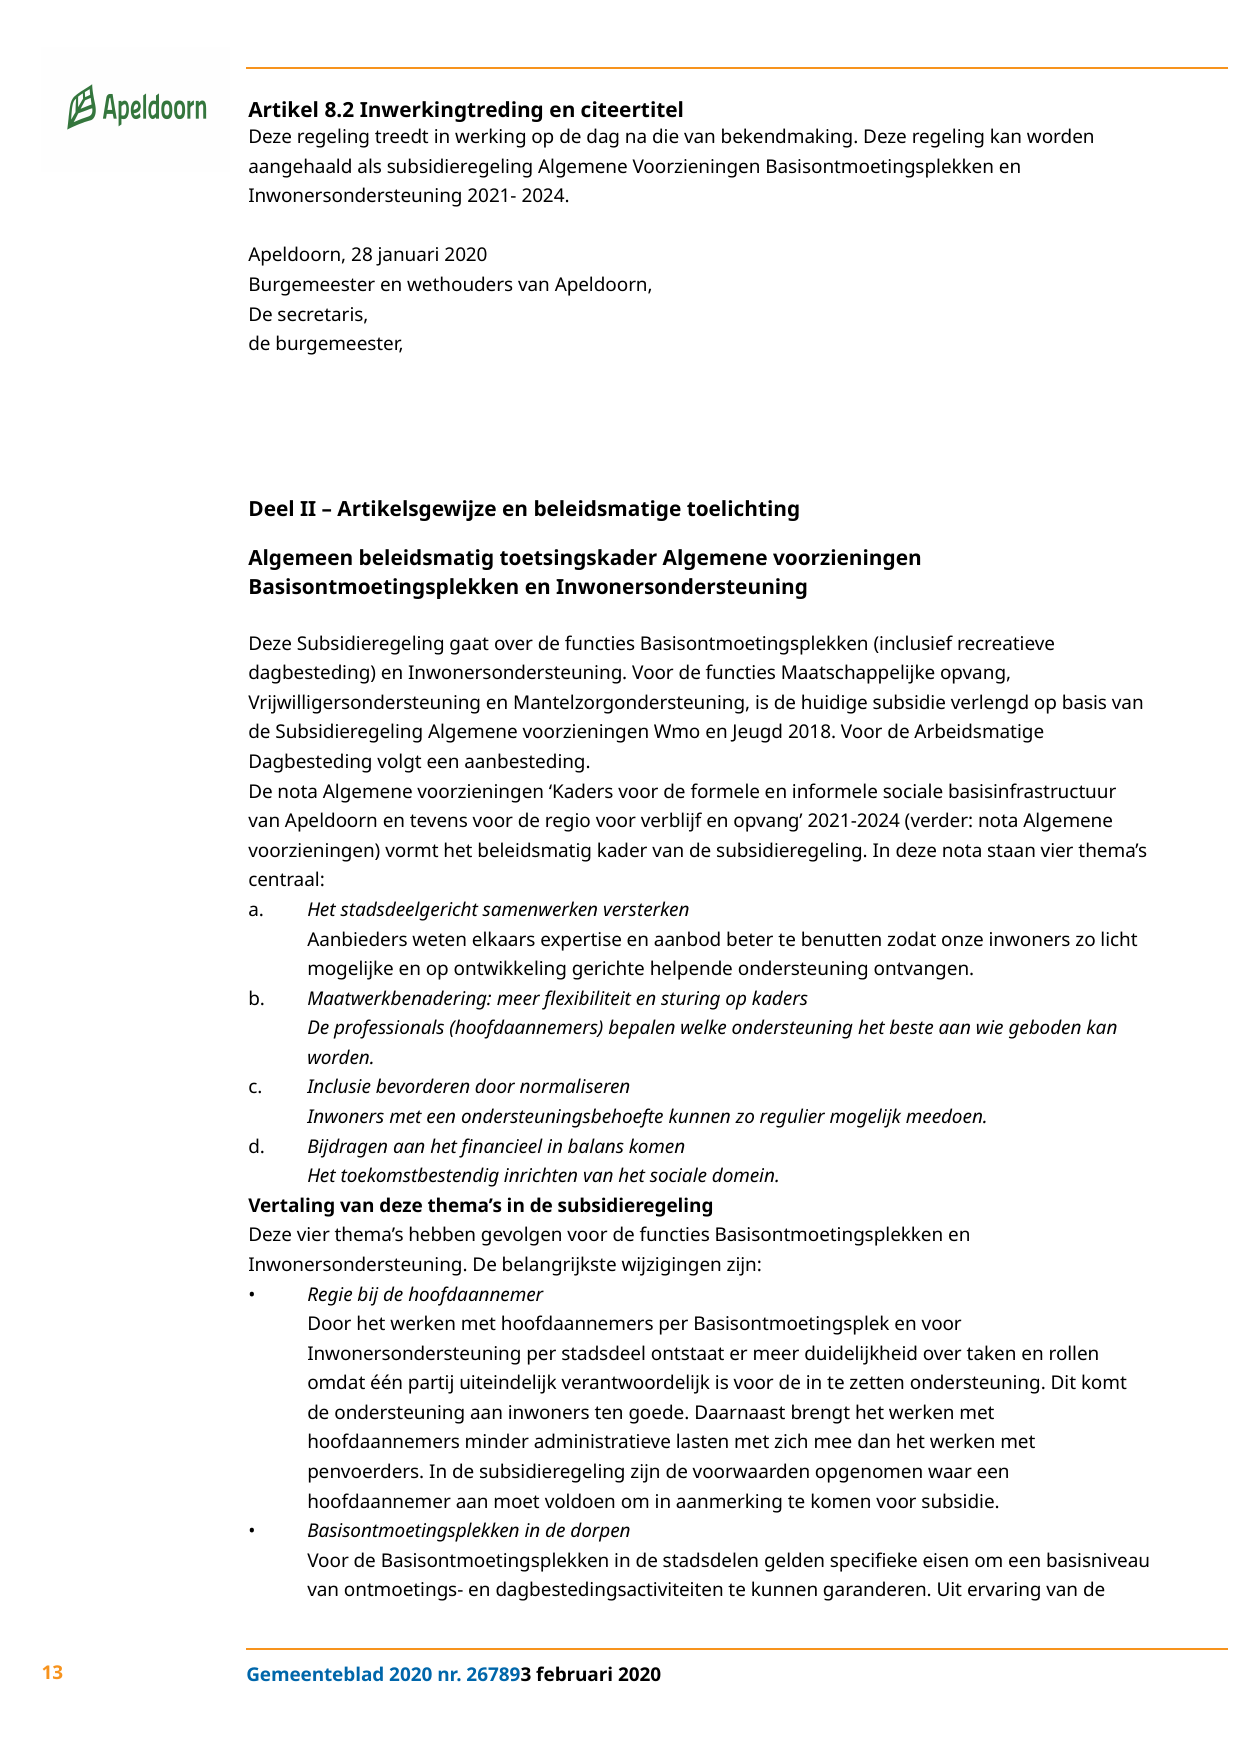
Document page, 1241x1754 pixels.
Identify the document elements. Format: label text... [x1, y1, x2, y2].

list Voor de Basisontmoetingsplekken in de stadsdelen gelden specifieke eisen om een basisniveau van ontmoetings- en dagbestedingsactiviteiten te kunnen garanderen. Uit ervaring van de [248, 1547, 1152, 1602]
text De nota Algemene voorzieningen ‘Kaders voor de formele en informele sociale basisinfrastructuur van Apeldoorn en tevens voor de regio voor verblijf en opvang’ 2021-2024 (verder: nota Algemene voorzieningen) vormt het beleidsmatig kader van de subsidieregeling. In deze nota staan vier thema’s centraal: [248, 778, 1152, 892]
list Regie bij de hoofdaannemer [248, 1281, 1152, 1307]
list Maatwerkbenadering: meer flexibiliteit en sturing op kaders [248, 985, 1152, 1011]
list Inwoners met een ondersteuningsbehoefte kunnen zo regulier mogelijk meedoen. [248, 1103, 1152, 1129]
text Deze regeling treedt in werking op de dag na die van bekendmaking. Deze regeling kan worden aangehaald als subsidieregeling Algemene Voorzieningen Basisontmoetingsplekken en Inwonersondersteuning 2021- 2024. [248, 123, 1152, 208]
list Bijdragen aan het financieel in balans komen [248, 1133, 1152, 1159]
text Deze vier thema’s hebben gevolgen voor de functies Basisontmoetingsplekken en Inwonersondersteuning. De belangrijkste wijzigingen zijn: [248, 1222, 1152, 1277]
list Basisontmoetingsplekken in de dorpen [248, 1517, 1152, 1543]
text Artikel 8.2 Inwerkingtreding en citeertitel [248, 95, 1152, 123]
text Burgemeester en wethouders van Apeldoorn, [248, 271, 1152, 297]
list Door het werken met hoofdaannemers per Basisontmoetingsplek en voor Inwonersondersteuning per stadsdeel ontstaat er meer duidelijkheid over taken en rollen omdat één partij uiteindelijk verantwoordelijk is voor de in te zetten ondersteuning. Dit komt de ondersteuning aan inwoners ten goede. Daarnaast brengt het werken met hoofdaannemers minder administratieve lasten met zich mee dan het werken met penvoerders. In de subsidieregeling zijn de voorwaarden opgenomen waar een hoofdaannemer aan moet voldoen om in aanmerking te komen voor subsidie. [248, 1310, 1152, 1514]
picture [41, 47, 231, 172]
list Inclusie bevorderen door normaliseren [248, 1074, 1152, 1099]
list Aanbieders weten elkaars expertise en aanbod beter te benutten zodat onze inwoners zo licht mogelijke en op ontwikkeling gerichte helpende ondersteuning ontvangen. [248, 926, 1152, 981]
text Deel II – Artikelsgewijze en beleidsmatige toelichting [248, 494, 1152, 523]
list Het stadsdeelgericht samenwerken versterken [248, 896, 1152, 922]
text de burgemeester, [248, 330, 1152, 356]
text Algemeen beleidsmatig toetsingskader Algemene voorzieningen Basisontmoetingsplekken en Inwonersondersteuning [248, 543, 1152, 600]
text Apeldoorn, 28 januari 2020 [248, 242, 1152, 267]
list Het toekomstbestendig inrichten van het sociale domein. [248, 1162, 1152, 1188]
list De professionals (hoofdaannemers) bepalen welke ondersteuning het beste aan wie geboden kan worden. [248, 1014, 1152, 1070]
text De secretaris, [248, 301, 1152, 326]
text Vertaling van deze thema’s in de subsidieregeling [248, 1192, 1152, 1218]
text Deze Subsidieregeling gaat over de functies Basisontmoetingsplekken (inclusief recreatieve dagbesteding) en Inwonersondersteuning. Voor de functies Maatschappelijke opvang, Vrijwilligersondersteuning en Mantelzorgondersteuning, is de huidige subsidie verlengd op basis van de Subsidieregeling Algemene voorzieningen Wmo en Jeugd 2018. Voor de Arbeidsmatige Dagbesteding volgt een aanbesteding. [248, 630, 1152, 774]
